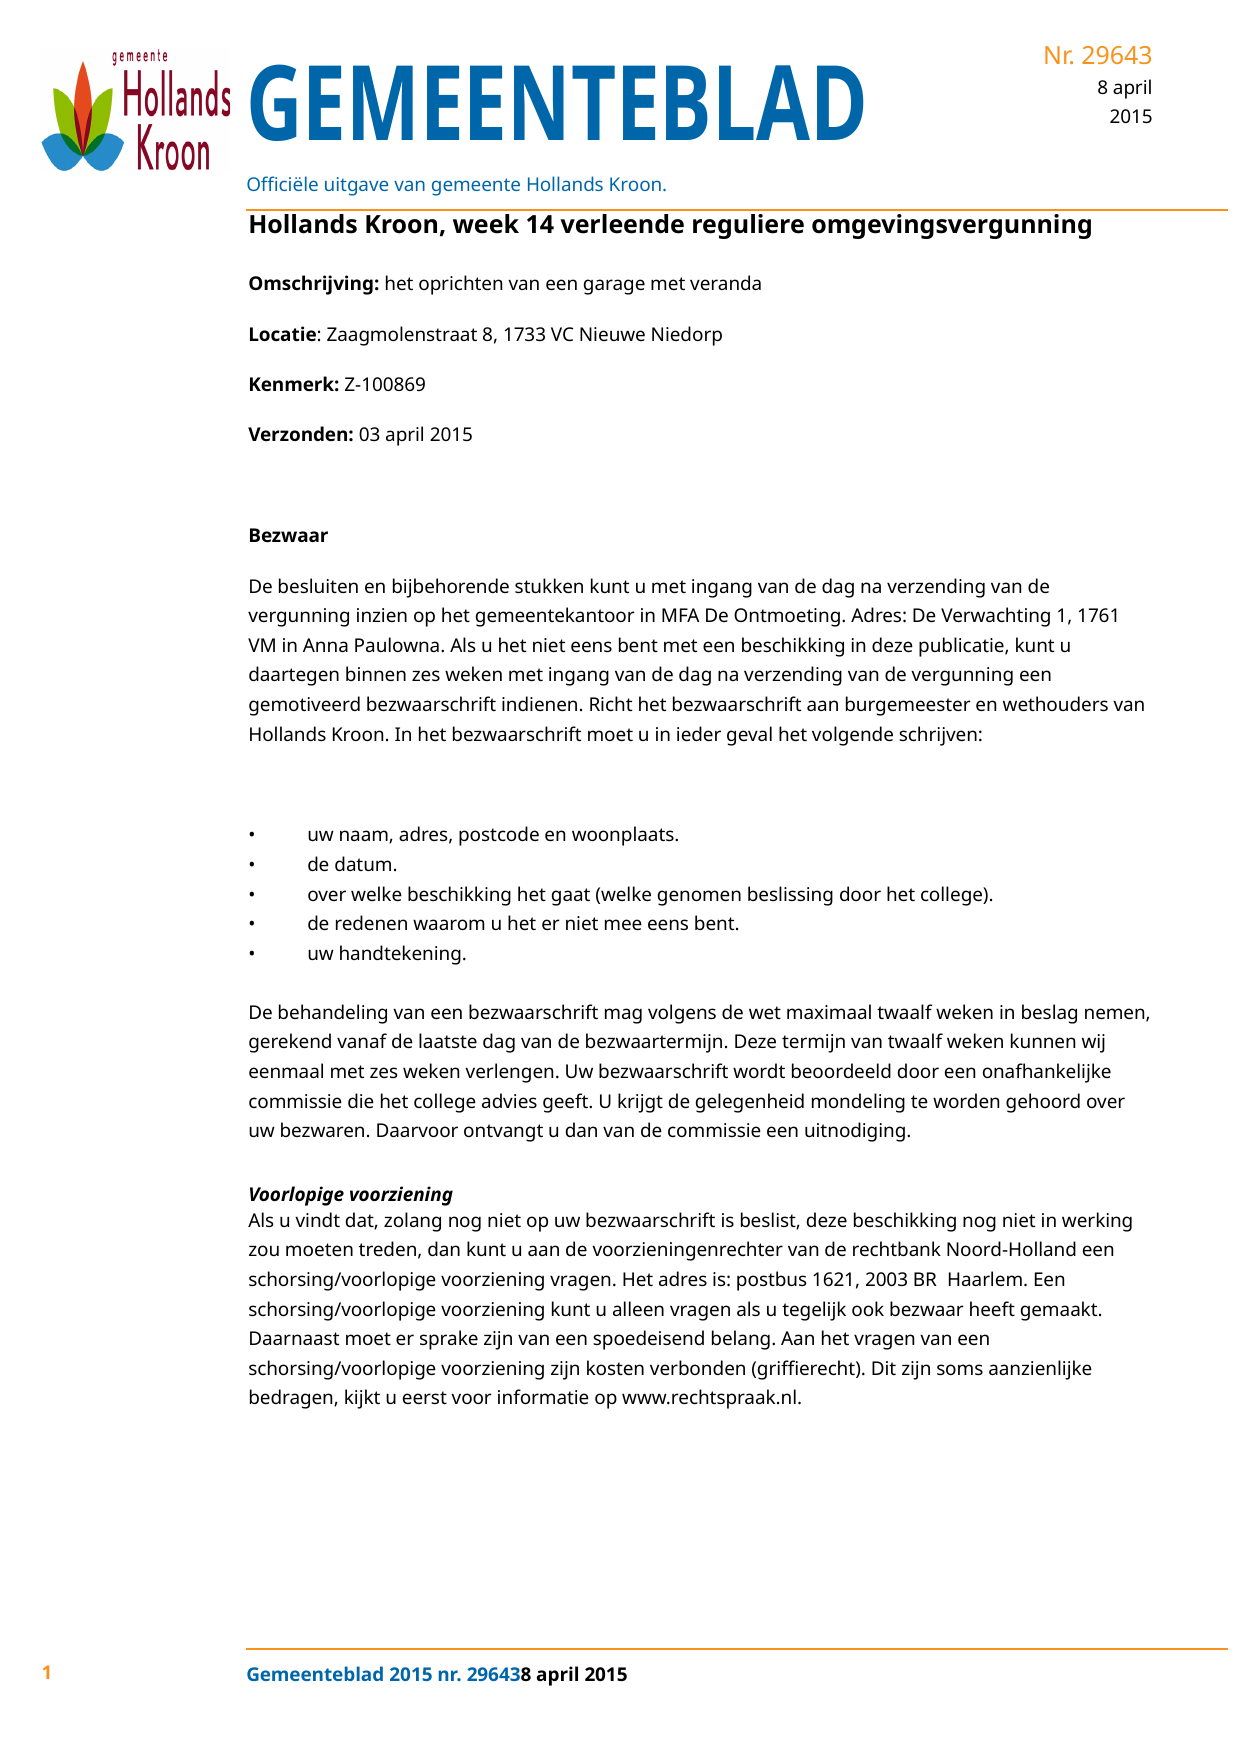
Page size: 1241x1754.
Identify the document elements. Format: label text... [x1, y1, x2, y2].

text Locatie: Zaagmolenstraat 8, 1733 VC Nieuwe Niedorp [248, 321, 1152, 346]
text Als u vindt dat, zolang nog niet op uw bezwaarschrift is beslist, deze beschikking nog niet in werking zou moeten treden, dan kunt u aan de voorzieningenrechter van de rechtbank Noord-Holland een schorsing/voorlopige voorziening vragen. Het adres is: postbus 1621, 2003 BR Haarlem. Een schorsing/voorlopige voorziening kunt u alleen vragen als u tegelijk ook bezwaar heeft gemaakt. Daarnaast moet er sprake zijn van een spoedeisend belang. Aan het vragen van een schorsing/voorlopige voorziening zijn kosten verbonden (griffierecht). Dit zijn soms aanzienlijke bedragen, kijkt u eerst voor informatie op www.rechtspraak.nl. [248, 1207, 1152, 1410]
list uw naam, adres, postcode en woonplaats. [248, 822, 1152, 847]
list over welke beschikking het gaat (welke genomen beslissing door het college). [248, 881, 1152, 906]
picture [41, 47, 231, 172]
text De besluiten en bijbehorende stukken kunt u met ingang van de dag na verzending van de vergunning inzien op het gemeentekantoor in MFA De Ontmoeting. Adres: De Verwachting 1, 1761 VM in Anna Paulowna. Als u het niet eens bent met een beschikking in deze publicatie, kunt u daartegen binnen zes weken met ingang van de dag na verzending van de vergunning een gemotiveerd bezwaarschrift indienen. Richt het bezwaarschrift aan burgemeester en wethouders van Hollands Kroon. In het bezwaarschrift moet u in ieder geval het volgende schrijven: [248, 573, 1152, 746]
text Omschrijving: het oprichten van een garage met veranda [248, 270, 1152, 296]
list uw handtekening. [248, 940, 1152, 966]
text Voorlopige voorziening [248, 1181, 1152, 1207]
text Bezwaar [248, 522, 1152, 548]
text Hollands Kroon, week 14 verleende reguliere omgevingsvergunning [248, 211, 1152, 241]
text Verzonden: 03 april 2015 [248, 422, 1152, 447]
list de redenen waarom u het er niet mee eens bent. [248, 910, 1152, 936]
text Kenmerk: Z-100869 [248, 371, 1152, 397]
list de datum. [248, 851, 1152, 877]
text De behandeling van een bezwaarschrift mag volgens de wet maximaal twaalf weken in beslag nemen, gerekend vanaf de laatste dag van de bezwaartermijn. Deze termijn van twaalf weken kunnen wij eenmaal met zes weken verlengen. Uw bezwaarschrift wordt beoordeeld door een onafhankelijke commissie die het college advies geeft. U krijgt de gelegenheid mondeling te worden gehoord over uw bezwaren. Daarvoor ontvangt u dan van de commissie een uitnodiging. [248, 999, 1152, 1143]
